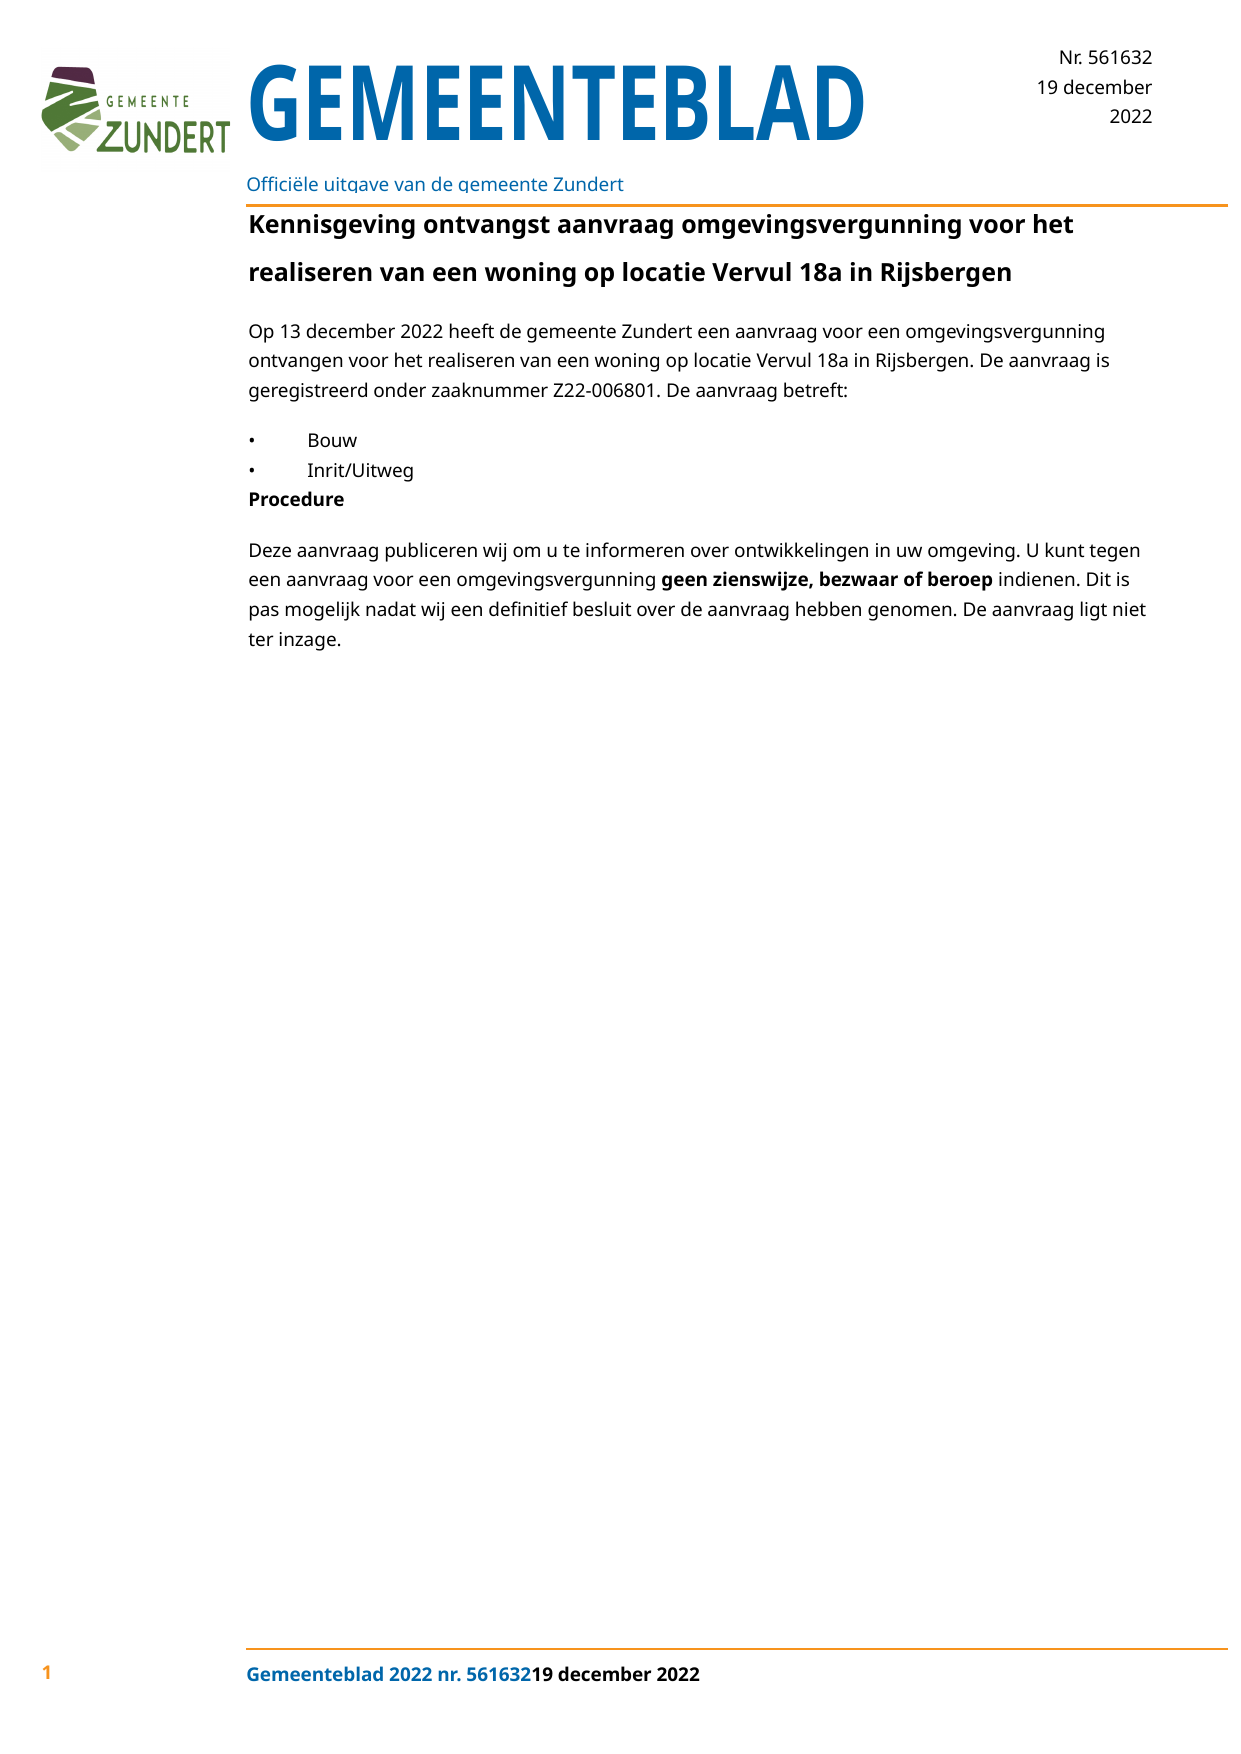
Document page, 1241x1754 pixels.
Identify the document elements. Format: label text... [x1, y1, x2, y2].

text Op 13 december 2022 heeft de gemeente Zundert een aanvraag voor een omgevingsvergunning ontvangen voor het realiseren van een woning op locatie Vervul 18a in Rijsbergen. De aanvraag is geregistreerd onder zaaknummer Z22-006801. De aanvraag betreft: [248, 318, 1152, 403]
picture [41, 47, 231, 172]
text Procedure [248, 487, 1152, 512]
list Bouw [248, 427, 1152, 453]
text Kennisgeving ontvangst aanvraag omgevingsvergunning voor het realiseren van een woning op locatie Vervul 18a in Rijsbergen [248, 207, 1152, 288]
text Deze aanvraag publiceren wij om u te informeren over ontwikkelingen in uw omgeving. U kunt tegen een aanvraag voor een omgevingsvergunning geen zienswijze, bezwaar of beroep indienen. Dit is pas mogelijk nadat wij een definitief besluit over de aanvraag hebben genomen. De aanvraag ligt niet ter inzage. [248, 537, 1152, 652]
list Inrit/Uitweg [248, 457, 1152, 483]
